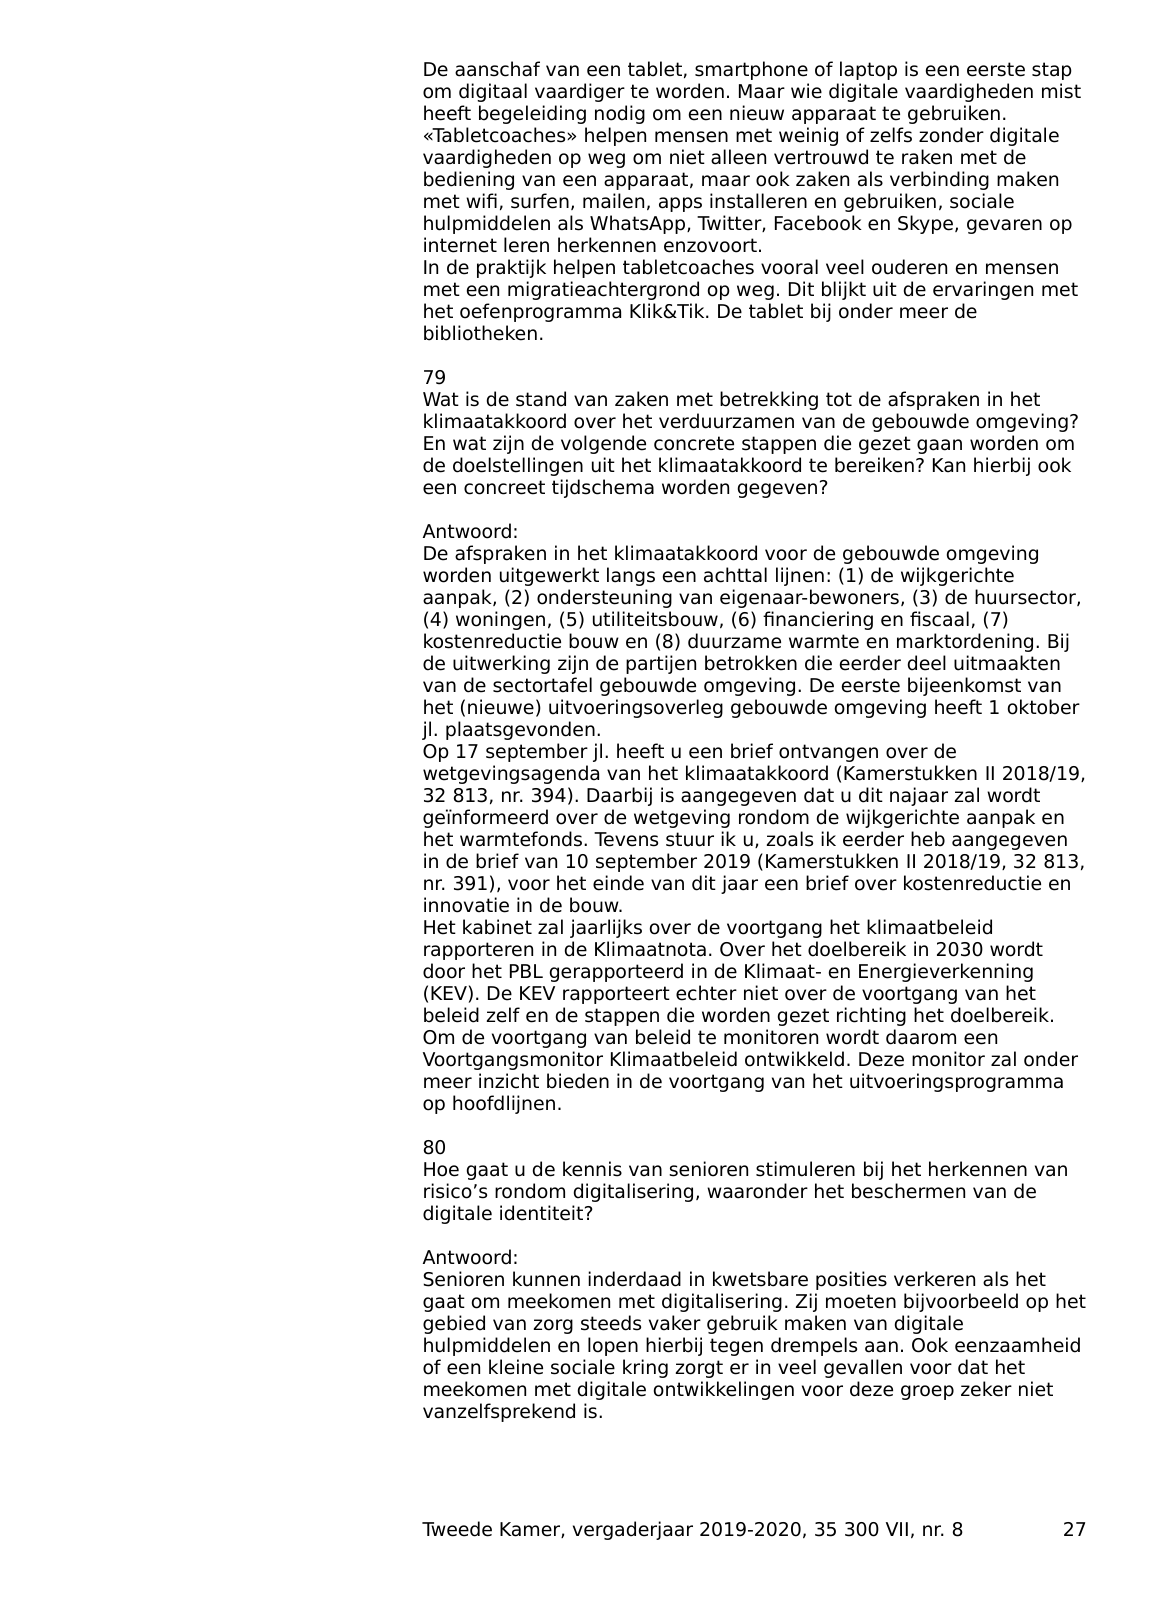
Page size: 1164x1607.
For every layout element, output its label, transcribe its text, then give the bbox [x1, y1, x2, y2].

text Antwoord: [422, 1247, 1087, 1269]
text 79 [422, 367, 1087, 389]
text Op 17 september jl. heeft u een brief ontvangen over de wetgevingsagenda van het klimaatakkoord (Kamerstukken II 2018/19, 32 813, nr. 394). Daarbij is aangegeven dat u dit najaar zal wordt geïnformeerd over de wetgeving rondom de wijkgerichte aanpak en het warmtefonds. Tevens stuur ik u, zoals ik eerder heb aangegeven in de brief van 10 september 2019 (Kamerstukken II 2018/19, 32 813, nr. 391), voor het einde van dit jaar een brief over kostenreductie en innovatie in de bouw. [422, 741, 1087, 917]
text Senioren kunnen inderdaad in kwetsbare posities verkeren als het gaat om meekomen met digitalisering. Zij moeten bijvoorbeeld op het gebied van zorg steeds vaker gebruik maken van digitale hulpmiddelen en lopen hierbij tegen drempels aan. Ook eenzaamheid of een kleine sociale kring zorgt er in veel gevallen voor dat het meekomen met digitale ontwikkelingen voor deze groep zeker niet vanzelfsprekend is. [422, 1269, 1087, 1423]
text Antwoord: [422, 521, 1087, 543]
text 80 [422, 1137, 1087, 1159]
text In de praktijk helpen tabletcoaches vooral veel ouderen en mensen met een migratieachtergrond op weg. Dit blijkt uit de ervaringen met het oefenprogramma Klik&Tik. De tablet bij onder meer de bibliotheken. [422, 257, 1087, 345]
text De aanschaf van een tablet, smartphone of laptop is een eerste stap om digitaal vaardiger te worden. Maar wie digitale vaardigheden mist heeft begeleiding nodig om een nieuw apparaat te gebruiken. «Tabletcoaches» helpen mensen met weinig of zelfs zonder digitale vaardigheden op weg om niet alleen vertrouwd te raken met de bediening van een apparaat, maar ook zaken als verbinding maken met wifi, surfen, mailen, apps installeren en gebruiken, sociale hulpmiddelen als WhatsApp, Twitter, Facebook en Skype, gevaren op internet leren herkennen enzovoort. [422, 59, 1087, 257]
text Het kabinet zal jaarlijks over de voortgang het klimaatbeleid rapporteren in de Klimaatnota. Over het doelbereik in 2030 wordt door het PBL gerapporteerd in de Klimaat- en Energieverkenning (KEV). De KEV rapporteert echter niet over de voortgang van het beleid zelf en de stappen die worden gezet richting het doelbereik. Om de voortgang van beleid te monitoren wordt daarom een Voortgangsmonitor Klimaatbeleid ontwikkeld. Deze monitor zal onder meer inzicht bieden in de voortgang van het uitvoeringsprogramma op hoofdlijnen. [422, 917, 1087, 1114]
text Wat is de stand van zaken met betrekking tot de afspraken in het klimaatakkoord over het verduurzamen van de gebouwde omgeving? En wat zijn de volgende concrete stappen die gezet gaan worden om de doelstellingen uit het klimaatakkoord te bereiken? Kan hierbij ook een concreet tijdschema worden gegeven? [422, 389, 1087, 499]
text De afspraken in het klimaatakkoord voor de gebouwde omgeving worden uitgewerkt langs een achttal lijnen: (1) de wijkgerichte aanpak, (2) ondersteuning van eigenaar-bewoners, (3) de huursector, (4) woningen, (5) utiliteitsbouw, (6) financiering en fiscaal, (7) kostenreductie bouw en (8) duurzame warmte en marktordening. Bij de uitwerking zijn de partijen betrokken die eerder deel uitmaakten van de sectortafel gebouwde omgeving. De eerste bijeenkomst van het (nieuwe) uitvoeringsoverleg gebouwde omgeving heeft 1 oktober jl. plaatsgevonden. [422, 543, 1087, 741]
text Hoe gaat u de kennis van senioren stimuleren bij het herkennen van risico’s rondom digitalisering, waaronder het beschermen van de digitale identiteit? [422, 1159, 1087, 1224]
